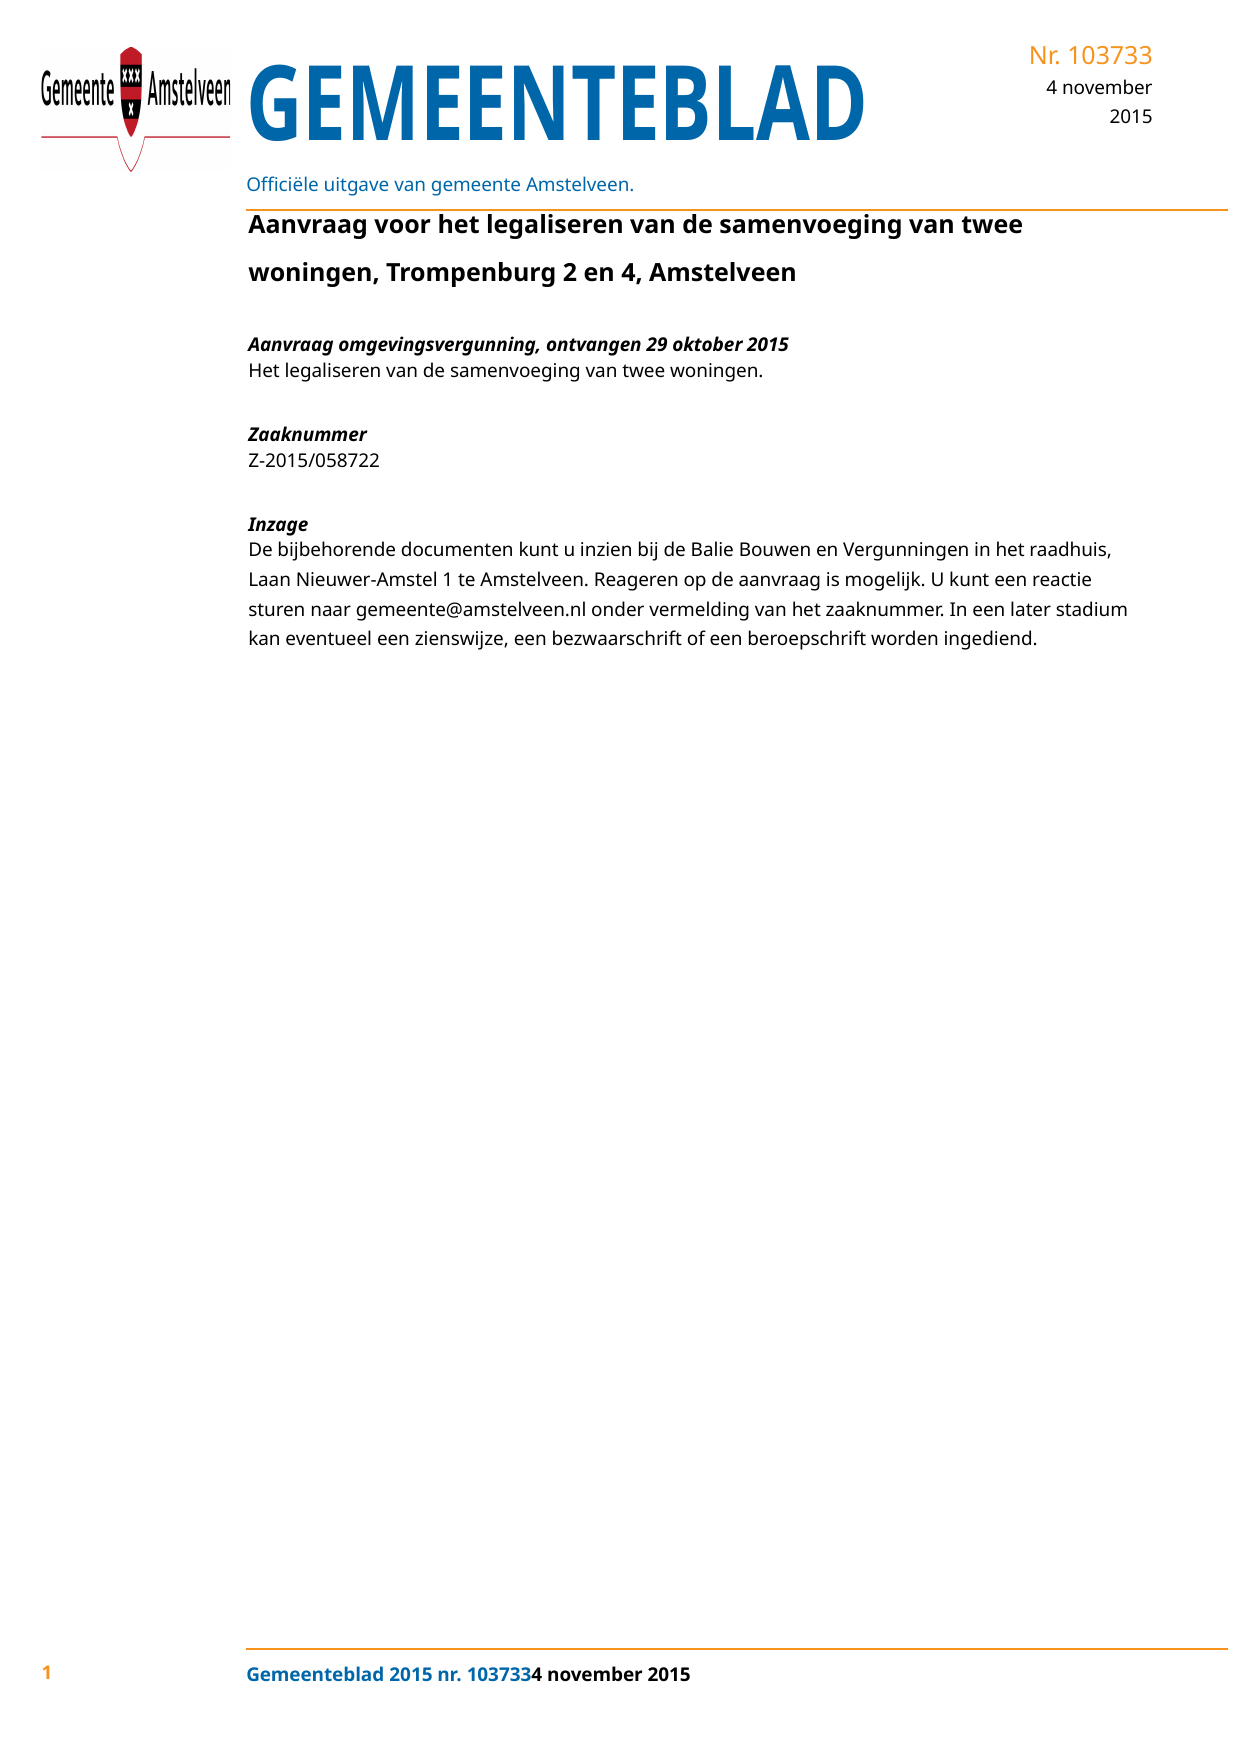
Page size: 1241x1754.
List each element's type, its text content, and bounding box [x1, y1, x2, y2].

picture [41, 47, 231, 172]
text Z-2015/058722 [248, 447, 1152, 473]
text Het legaliseren van de samenvoeging van twee woningen. [248, 357, 1152, 383]
text Aanvraag voor het legaliseren van de samenvoeging van twee woningen, Trompenburg 2 en 4, Amstelveen [248, 211, 1152, 288]
text Aanvraag omgevingsvergunning, ontvangen 29 oktober 2015 [248, 331, 1152, 357]
text Zaaknummer [248, 421, 1152, 447]
text Inzage [248, 511, 1152, 537]
text De bijbehorende documenten kunt u inzien bij de Balie Bouwen en Vergunningen in het raadhuis, Laan Nieuwer-Amstel 1 te Amstelveen. Reageren op de aanvraag is mogelijk. U kunt een reactie sturen naar gemeente@amstelveen.nl onder vermelding van het zaaknummer. In een later stadium kan eventueel een zienswijze, een bezwaarschrift of een beroepschrift worden ingediend. [248, 537, 1152, 651]
